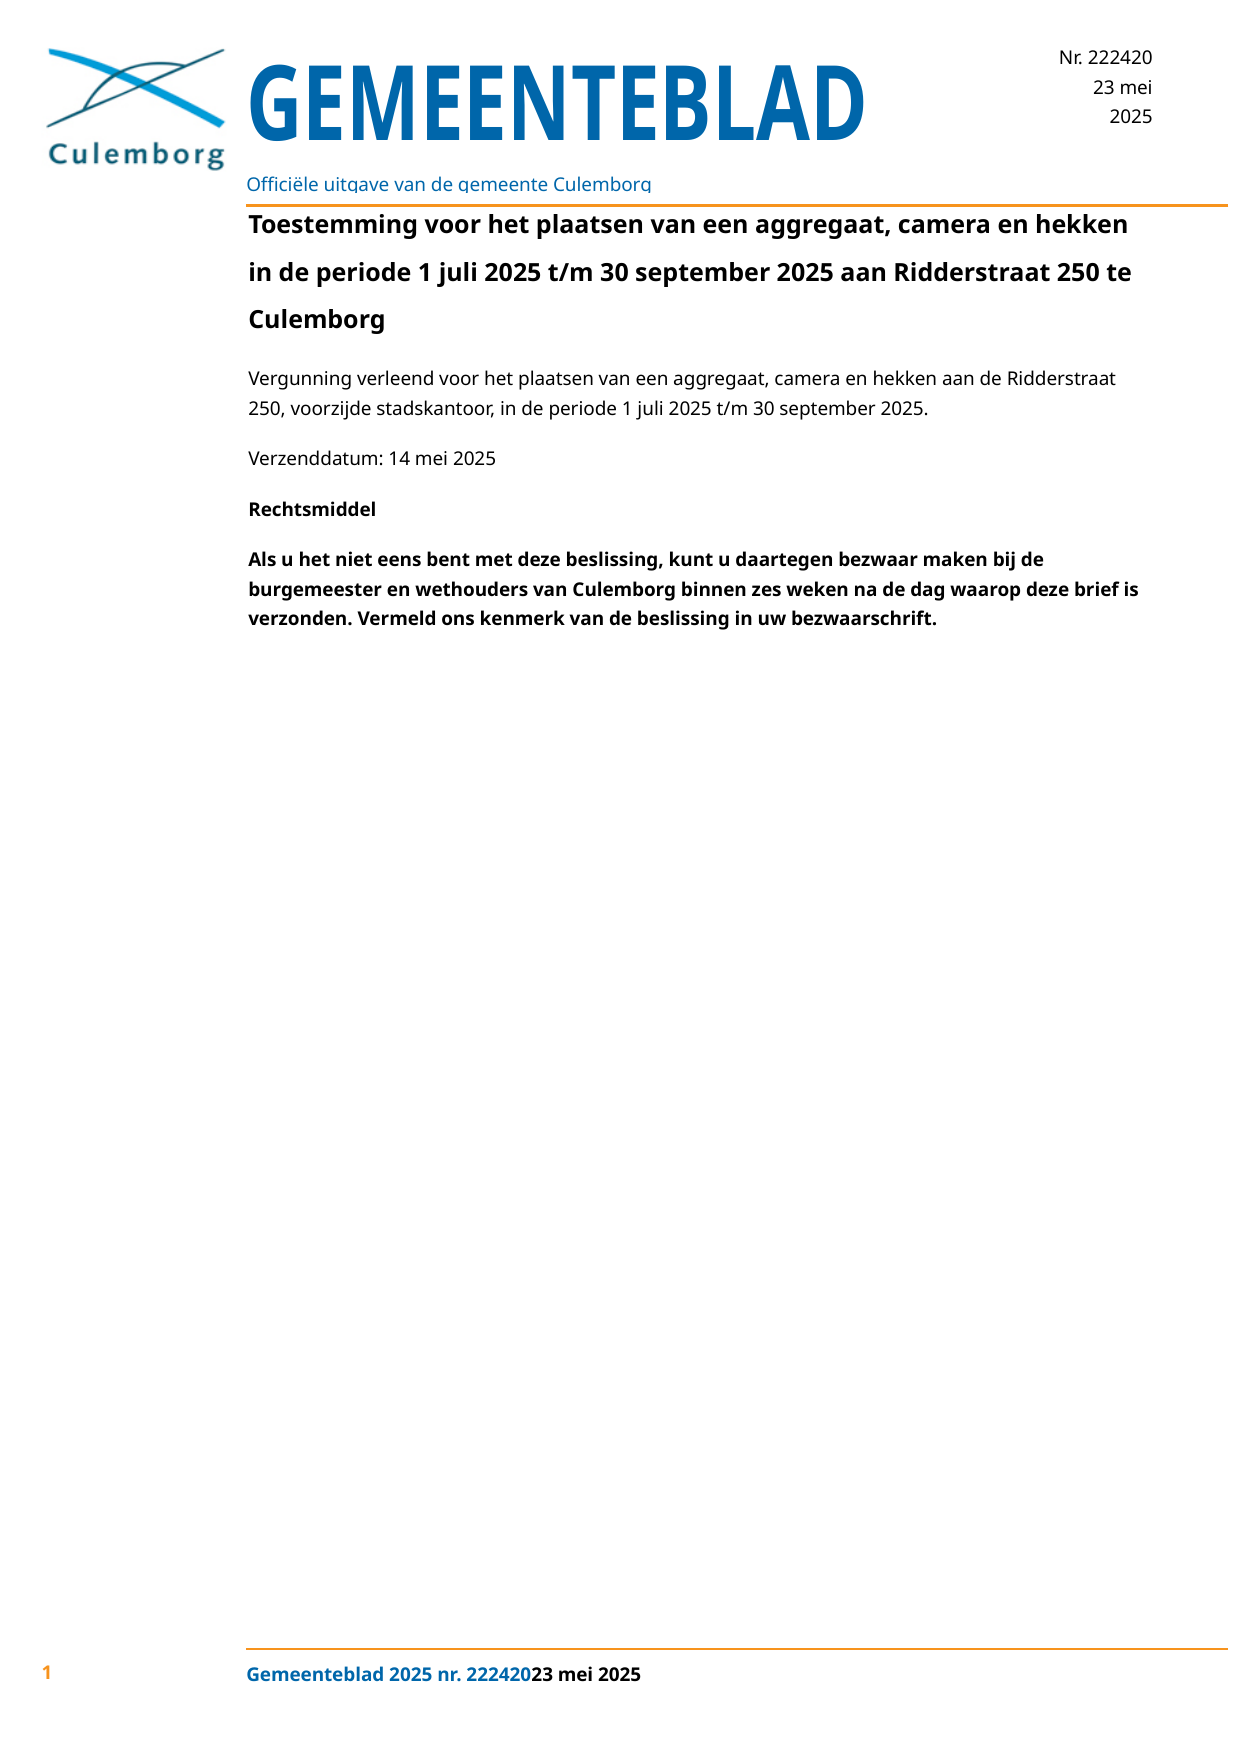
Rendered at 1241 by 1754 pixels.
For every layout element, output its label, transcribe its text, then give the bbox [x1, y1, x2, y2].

text Rechtsmiddel [248, 496, 1152, 522]
text Toestemming voor het plaatsen van een aggregaat, camera en hekken in de periode 1 juli 2025 t/m 30 september 2025 aan Ridderstraat 250 te Culemborg [248, 207, 1152, 336]
picture [41, 47, 231, 172]
text Vergunning verleend voor het plaatsen van een aggregaat, camera en hekken aan de Ridderstraat 250, voorzijde stadskantoor, in de periode 1 juli 2025 t/m 30 september 2025. [248, 366, 1152, 421]
text Als u het niet eens bent met deze beslissing, kunt u daartegen bezwaar maken bij de burgemeester en wethouders van Culemborg binnen zes weken na de dag waarop deze brief is verzonden. Vermeld ons kenmerk van de beslissing in uw bezwaarschrift. [248, 546, 1152, 631]
text Verzenddatum: 14 mei 2025 [248, 446, 1152, 471]
